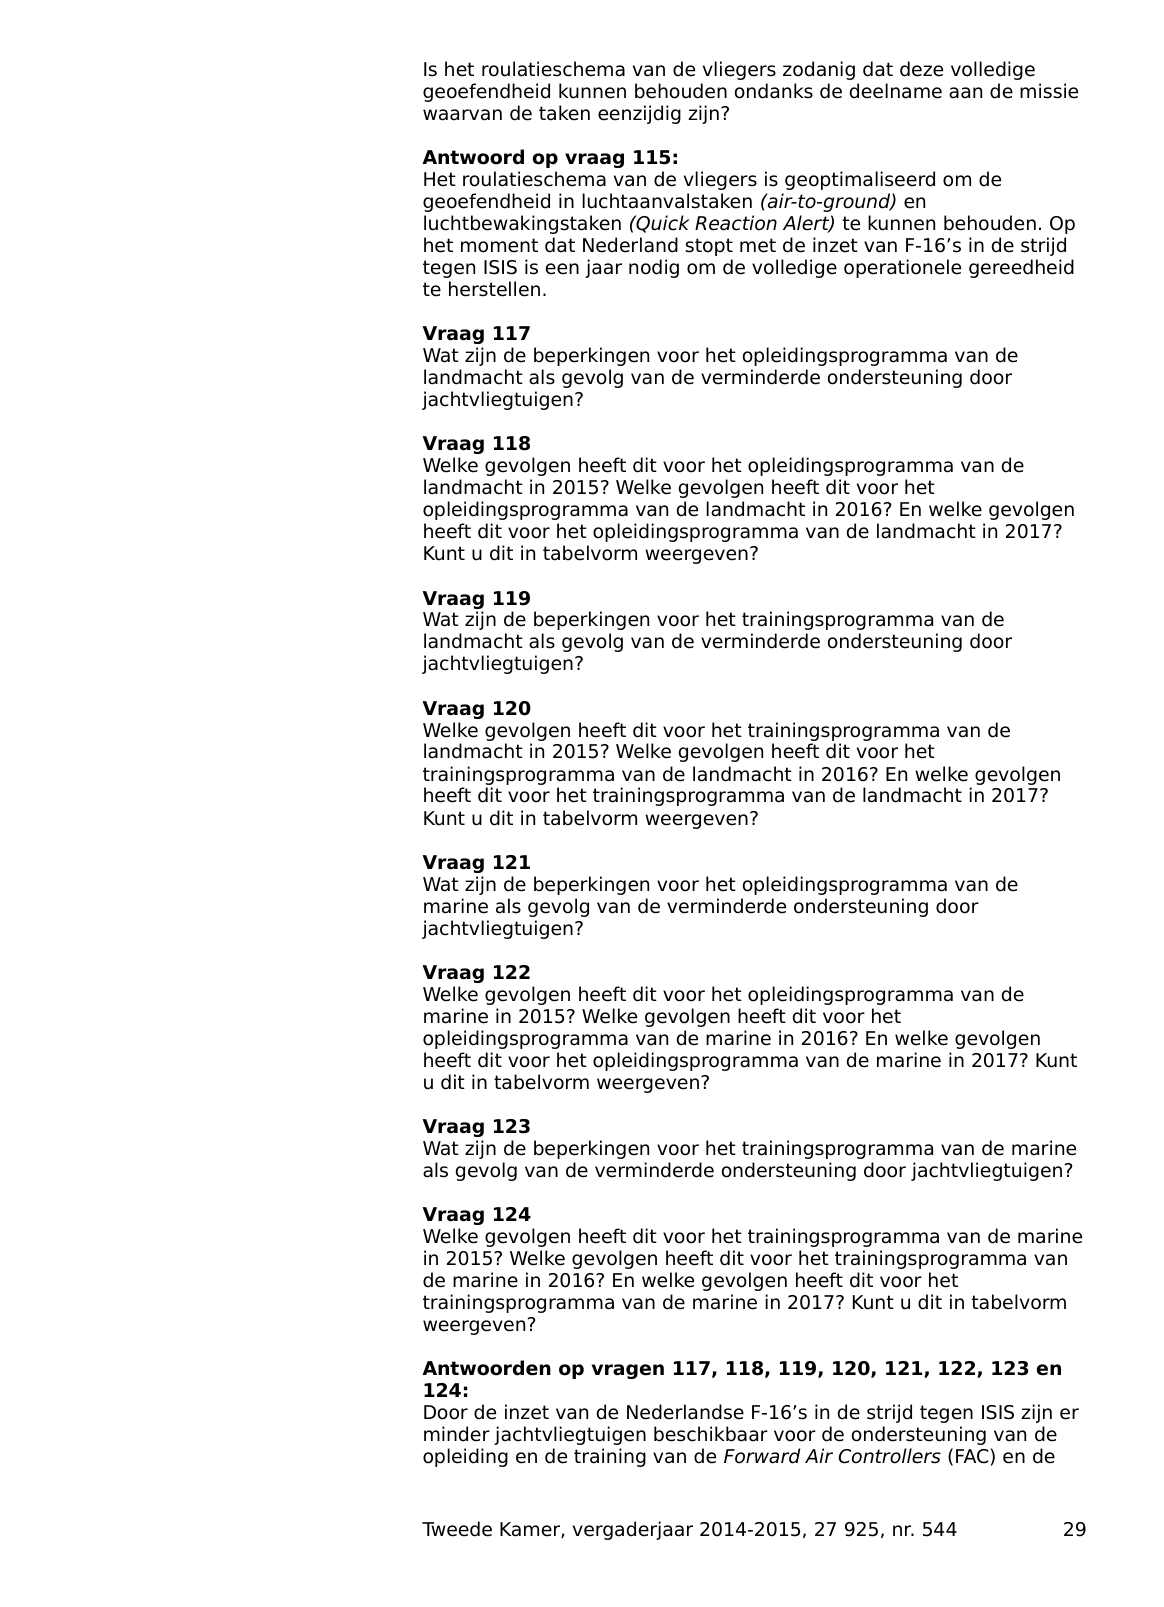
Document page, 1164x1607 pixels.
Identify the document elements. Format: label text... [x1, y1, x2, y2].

text Vraag 121 [422, 852, 1087, 873]
text Door de inzet van de Nederlandse F-16’s in de strijd tegen ISIS zijn er minder jachtvliegtuigen beschikbaar voor de ondersteuning van de opleiding en de training van de Forward Air Controllers (FAC) en de [422, 1402, 1087, 1468]
text Wat zijn de beperkingen voor het opleidingsprogramma van de landmacht als gevolg van de verminderde ondersteuning door jachtvliegtuigen? [422, 345, 1087, 411]
text Welke gevolgen heeft dit voor het opleidingsprogramma van de marine in 2015? Welke gevolgen heeft dit voor het opleidingsprogramma van de marine in 2016? En welke gevolgen heeft dit voor het opleidingsprogramma van de marine in 2017? Kunt u dit in tabelvorm weergeven? [422, 984, 1087, 1093]
text Antwoord op vraag 115: [422, 147, 1087, 169]
text Antwoorden op vragen 117, 118, 119, 120, 121, 122, 123 en 124: [422, 1358, 1087, 1402]
text Vraag 124 [422, 1204, 1087, 1226]
text Vraag 118 [422, 433, 1087, 455]
text Welke gevolgen heeft dit voor het trainingsprogramma van de marine in 2015? Welke gevolgen heeft dit voor het trainingsprogramma van de marine in 2016? En welke gevolgen heeft dit voor het trainingsprogramma van de marine in 2017? Kunt u dit in tabelvorm weergeven? [422, 1226, 1087, 1336]
text Wat zijn de beperkingen voor het trainingsprogramma van de marine als gevolg van de verminderde ondersteuning door jachtvliegtuigen? [422, 1138, 1087, 1182]
text Wat zijn de beperkingen voor het opleidingsprogramma van de marine als gevolg van de verminderde ondersteuning door jachtvliegtuigen? [422, 873, 1087, 939]
text Vraag 123 [422, 1116, 1087, 1138]
text Vraag 120 [422, 697, 1087, 719]
text Is het roulatieschema van de vliegers zodanig dat deze volledige geoefendheid kunnen behouden ondanks de deelname aan de missie waarvan de taken eenzijdig zijn? [422, 59, 1087, 125]
text Vraag 122 [422, 962, 1087, 984]
text Het roulatieschema van de vliegers is geoptimaliseerd om de geoefendheid in luchtaanvalstaken (air-to-ground) en luchtbewakingstaken (Quick Reaction Alert) te kunnen behouden. Op het moment dat Nederland stopt met de inzet van F-16’s in de strijd tegen ISIS is een jaar nodig om de volledige operationele gereedheid te herstellen. [422, 169, 1087, 301]
text Vraag 119 [422, 587, 1087, 609]
text Welke gevolgen heeft dit voor het trainingsprogramma van de landmacht in 2015? Welke gevolgen heeft dit voor het trainingsprogramma van de landmacht in 2016? En welke gevolgen heeft dit voor het trainingsprogramma van de landmacht in 2017? Kunt u dit in tabelvorm weergeven? [422, 719, 1087, 829]
text Wat zijn de beperkingen voor het trainingsprogramma van de landmacht als gevolg van de verminderde ondersteuning door jachtvliegtuigen? [422, 609, 1087, 675]
text Welke gevolgen heeft dit voor het opleidingsprogramma van de landmacht in 2015? Welke gevolgen heeft dit voor het opleidingsprogramma van de landmacht in 2016? En welke gevolgen heeft dit voor het opleidingsprogramma van de landmacht in 2017? Kunt u dit in tabelvorm weergeven? [422, 455, 1087, 565]
text Vraag 117 [422, 323, 1087, 345]
